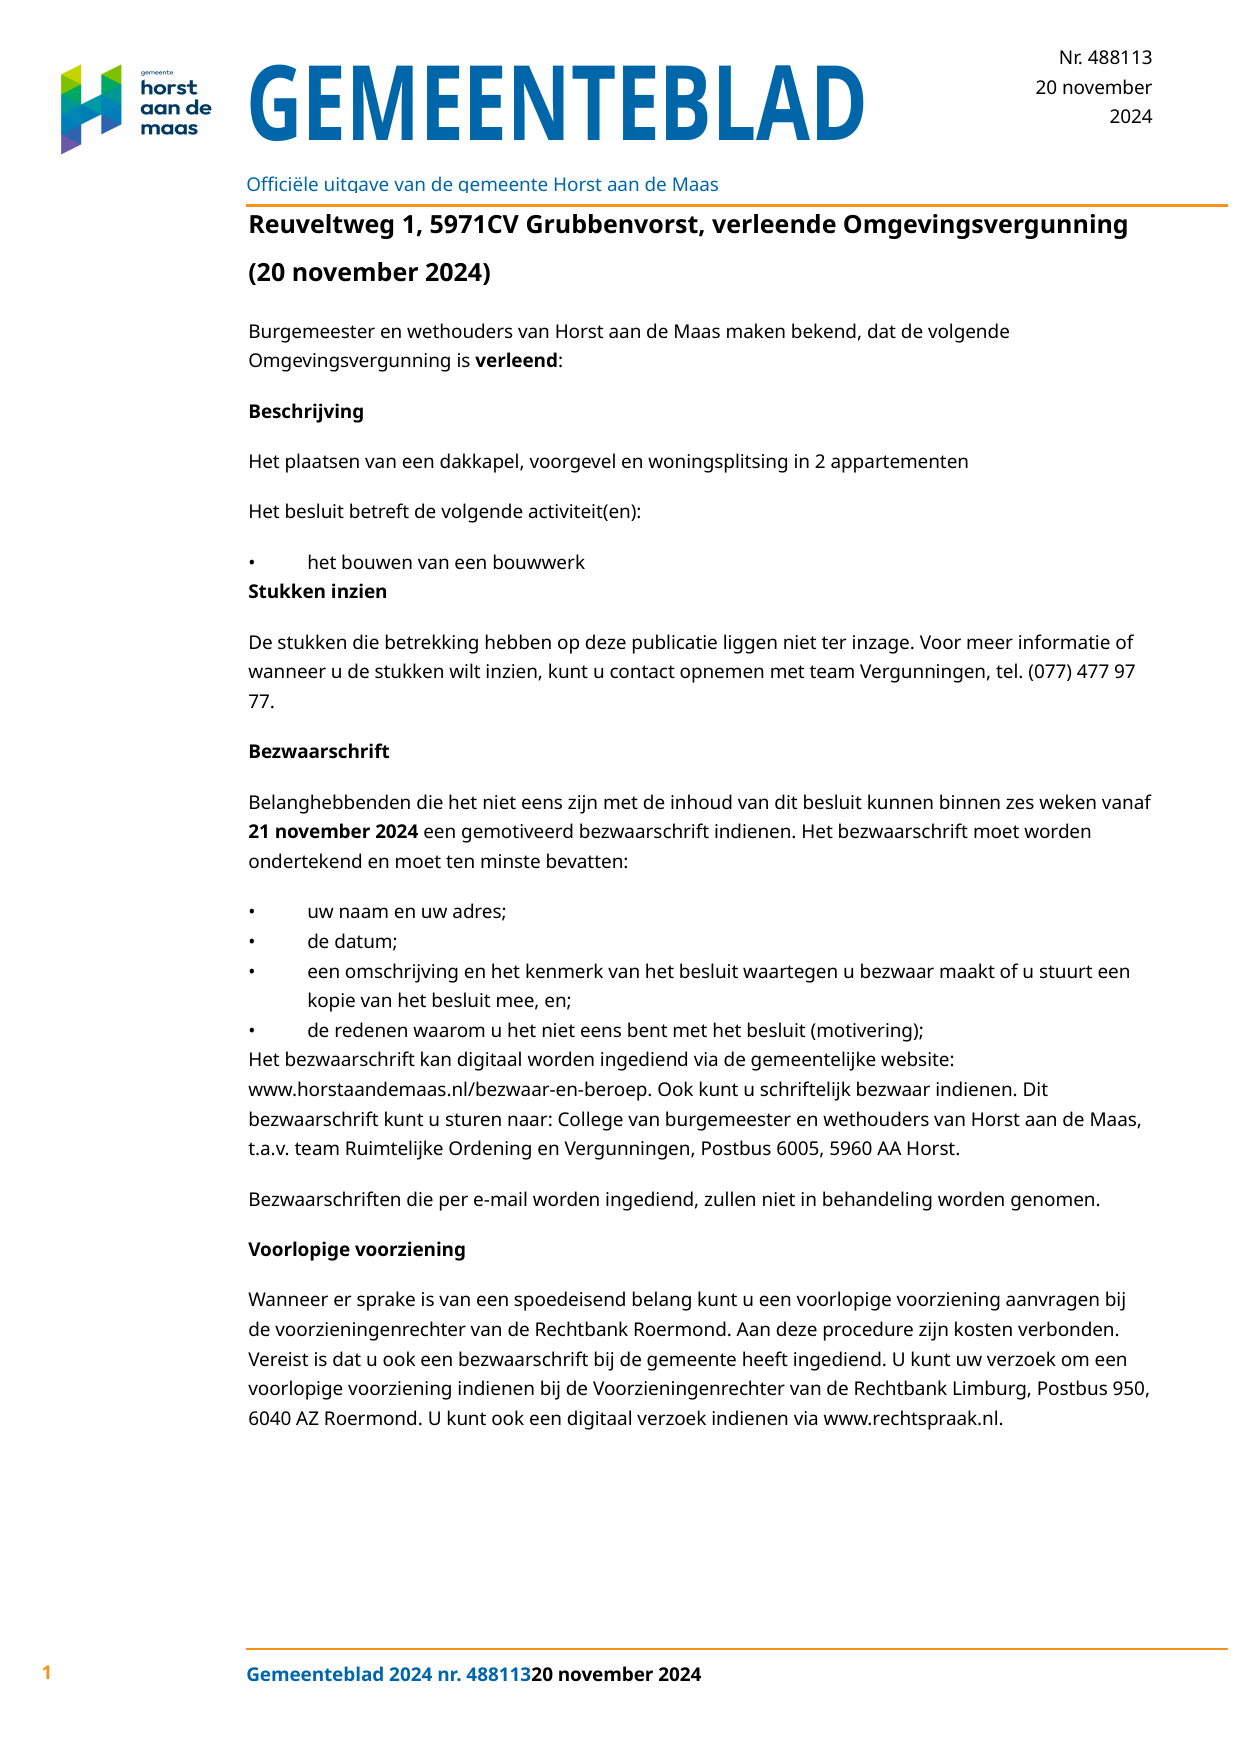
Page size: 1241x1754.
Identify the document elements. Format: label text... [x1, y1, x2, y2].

text Bezwaarschriften die per e-mail worden ingediend, zullen niet in behandeling worden genomen. [248, 1186, 1152, 1212]
text De stukken die betrekking hebben op deze publicatie liggen niet ter inzage. Voor meer informatie of wanneer u de stukken wilt inzien, kunt u contact opnemen met team Vergunningen, tel. (077) 477 97 77. [248, 629, 1152, 714]
text Het besluit betreft de volgende activiteit(en): [248, 499, 1152, 524]
text Bezwaarschrift [248, 739, 1152, 764]
text Beschrijving [248, 398, 1152, 424]
list uw naam en uw adres; [248, 899, 1152, 924]
list de datum; [248, 928, 1152, 954]
text Stukken inzien [248, 579, 1152, 604]
text Voorlopige voorziening [248, 1236, 1152, 1262]
list het bouwen van een bouwwerk [248, 549, 1152, 575]
picture [41, 47, 231, 172]
text Belanghebbenden die het niet eens zijn met de inhoud van dit besluit kunnen binnen zes weken vanaf 21 november 2024 een gemotiveerd bezwaarschrift indienen. Het bezwaarschrift moet worden ondertekend en moet ten minste bevatten: [248, 789, 1152, 874]
list de redenen waarom u het niet eens bent met het besluit (motivering); [248, 1017, 1152, 1043]
text Het plaatsen van een dakkapel, voorgevel en woningsplitsing in 2 appartementen [248, 448, 1152, 474]
text Reuveltweg 1, 5971CV Grubbenvorst, verleende Omgevingsvergunning (20 november 2024) [248, 207, 1152, 288]
text Wanneer er sprake is van een spoedeisend belang kunt u een voorlopige voorziening aanvragen bij de voorzieningenrechter van de Rechtbank Roermond. Aan deze procedure zijn kosten verbonden. Vereist is dat u ook een bezwaarschrift bij de gemeente heeft ingediend. U kunt uw verzoek om een voorlopige voorziening indienen bij de Voorzieningenrechter van de Rechtbank Limburg, Postbus 950, 6040 AZ Roermond. U kunt ook een digitaal verzoek indienen via www.rechtspraak.nl. [248, 1287, 1152, 1431]
text Burgemeester en wethouders van Horst aan de Maas maken bekend, dat de volgende Omgevingsvergunning is verleend: [248, 318, 1152, 373]
text Het bezwaarschrift kan digitaal worden ingediend via de gemeentelijke website: www.horstaandemaas.nl/bezwaar-en-beroep. Ook kunt u schriftelijk bezwaar indienen. Dit bezwaarschrift kunt u sturen naar: College van burgemeester en wethouders van Horst aan de Maas, t.a.v. team Ruimtelijke Ordening en Vergunningen, Postbus 6005, 5960 AA Horst. [248, 1047, 1152, 1161]
list een omschrijving en het kenmerk van het besluit waartegen u bezwaar maakt of u stuurt een kopie van het besluit mee, en; [248, 958, 1152, 1013]
